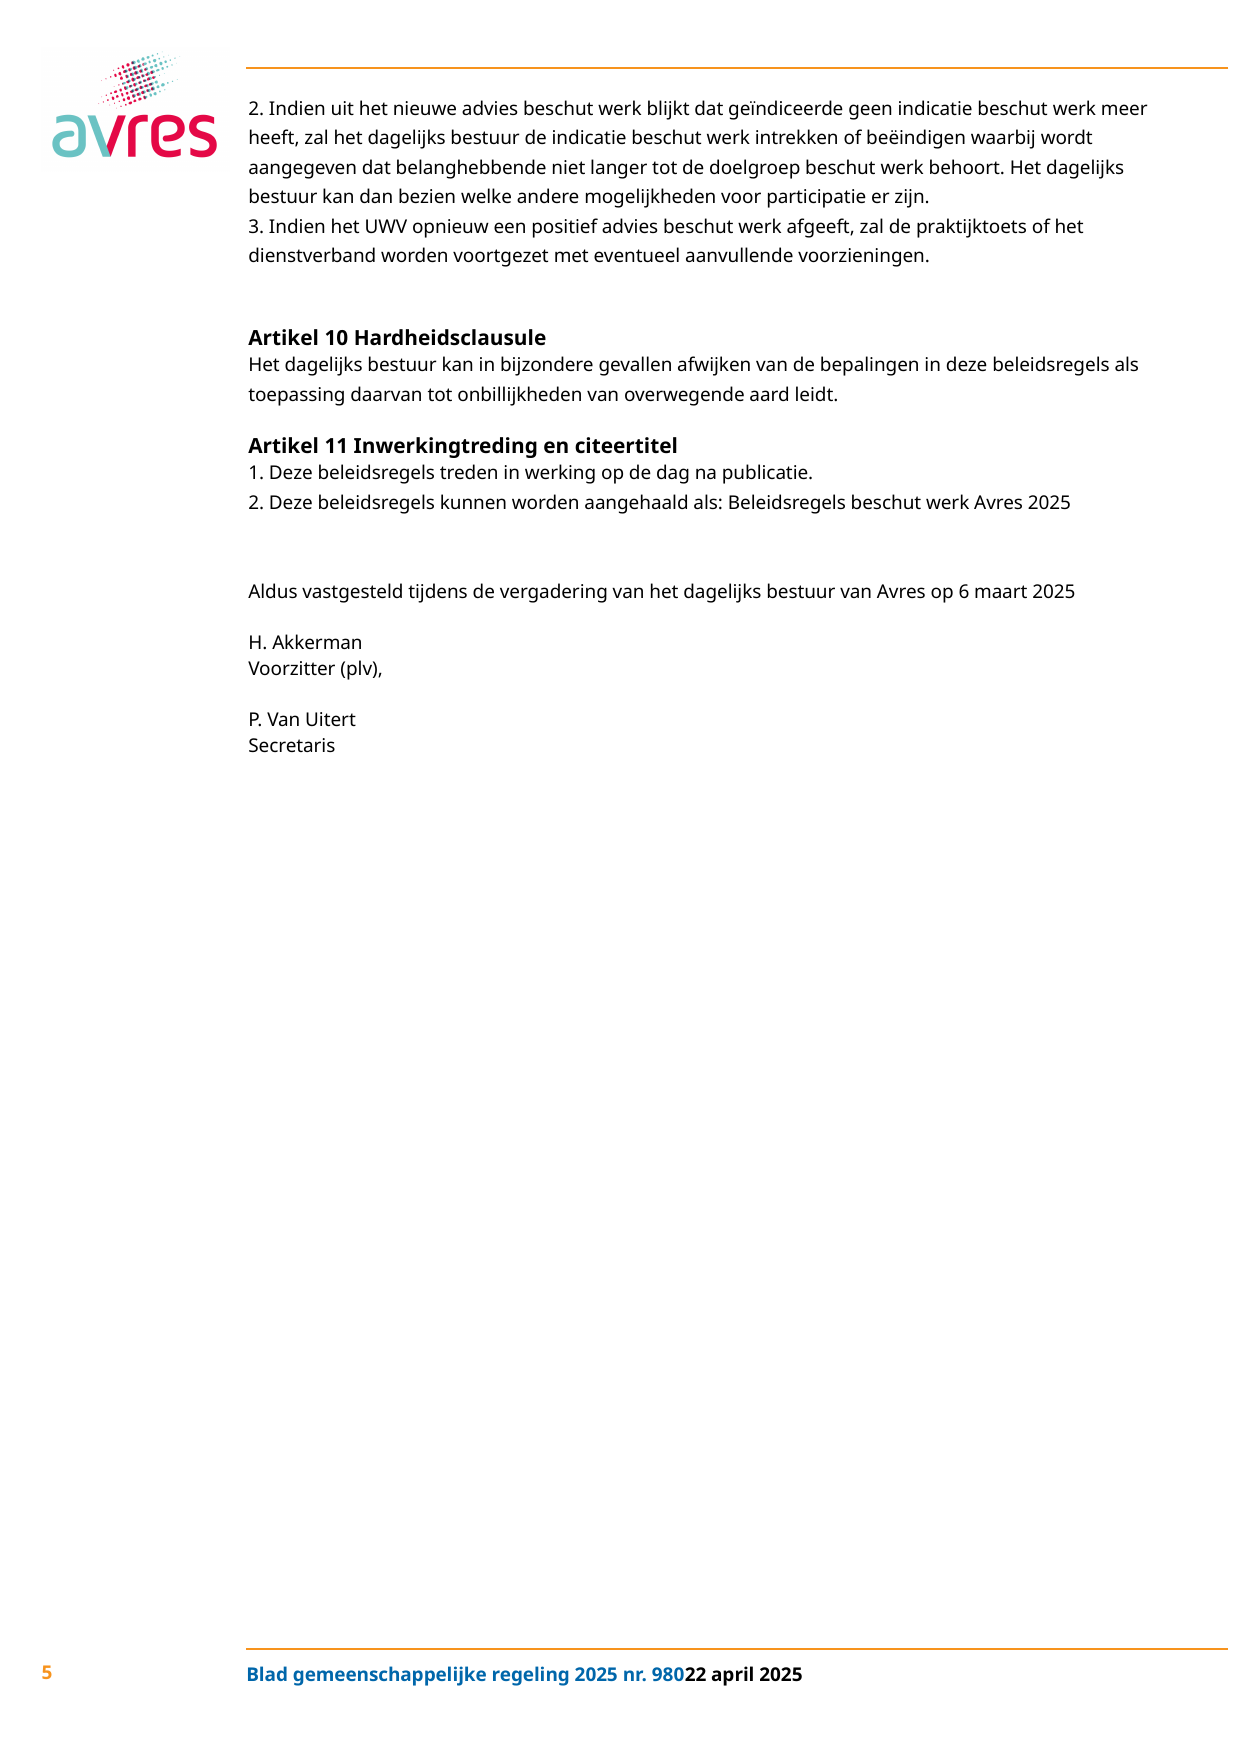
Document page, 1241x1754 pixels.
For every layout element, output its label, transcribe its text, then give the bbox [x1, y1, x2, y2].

text Voorzitter (plv), [248, 655, 1152, 681]
text Artikel 11 Inwerkingtreding en citeertitel [248, 431, 1152, 459]
text 2. Deze beleidsregels kunnen worden aangehaald als: Beleidsregels beschut werk Avres 2025 [248, 489, 1152, 515]
text Artikel 10 Hardheidsclausule [248, 323, 1152, 351]
text Het dagelijks bestuur kan in bijzondere gevallen afwijken van de bepalingen in deze beleidsregels als toepassing daarvan tot onbillijkheden van overwegende aard leidt. [248, 351, 1152, 406]
text Secretaris [248, 732, 1152, 758]
text P. Van Uitert [248, 707, 1152, 732]
text H. Akkerman [248, 629, 1152, 655]
text 1. Deze beleidsregels treden in werking op de dag na publicatie. [248, 459, 1152, 485]
text 2. Indien uit het nieuwe advies beschut werk blijkt dat geïndiceerde geen indicatie beschut werk meer heeft, zal het dagelijks bestuur de indicatie beschut werk intrekken of beëindigen waarbij wordt aangegeven dat belanghebbende niet langer tot de doelgroep beschut werk behoort. Het dagelijks bestuur kan dan bezien welke andere mogelijkheden voor participatie er zijn. [248, 95, 1152, 209]
text 3. Indien het UWV opnieuw een positief advies beschut werk afgeeft, zal de praktijktoets of het dienstverband worden voortgezet met eventueel aanvullende voorzieningen. [248, 213, 1152, 268]
text Aldus vastgesteld tijdens de vergadering van het dagelijks bestuur van Avres op 6 maart 2025 [248, 578, 1152, 604]
picture [41, 47, 231, 172]
